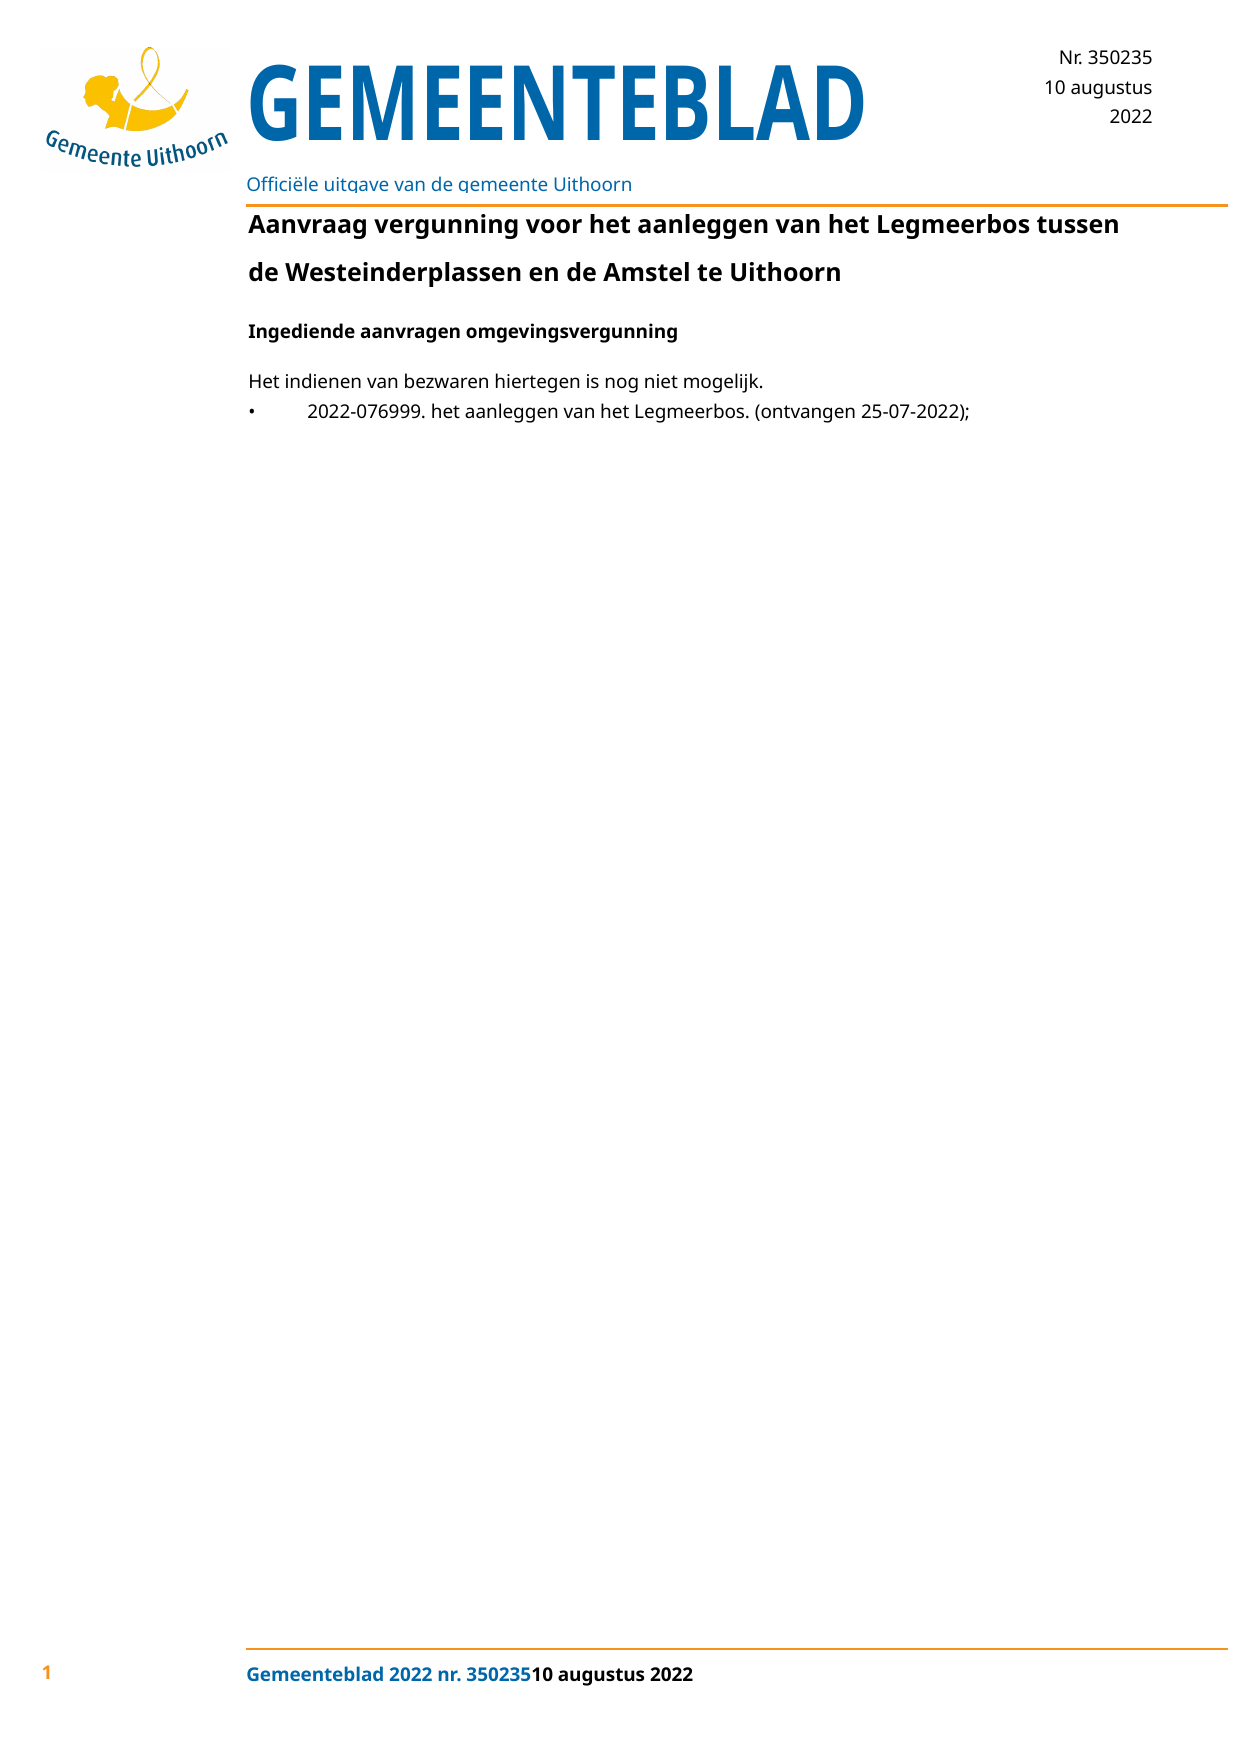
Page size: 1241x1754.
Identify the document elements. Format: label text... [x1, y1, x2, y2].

text Aanvraag vergunning voor het aanleggen van het Legmeerbos tussen de Westeinderplassen en de Amstel te Uithoorn [248, 207, 1152, 288]
list 2022-076999. het aanleggen van het Legmeerbos. (ontvangen 25-07-2022); [248, 398, 1152, 424]
text Het indienen van bezwaren hiertegen is nog niet mogelijk. [248, 368, 1152, 394]
picture [41, 47, 231, 172]
text Ingediende aanvragen omgevingsvergunning [248, 318, 1152, 344]
